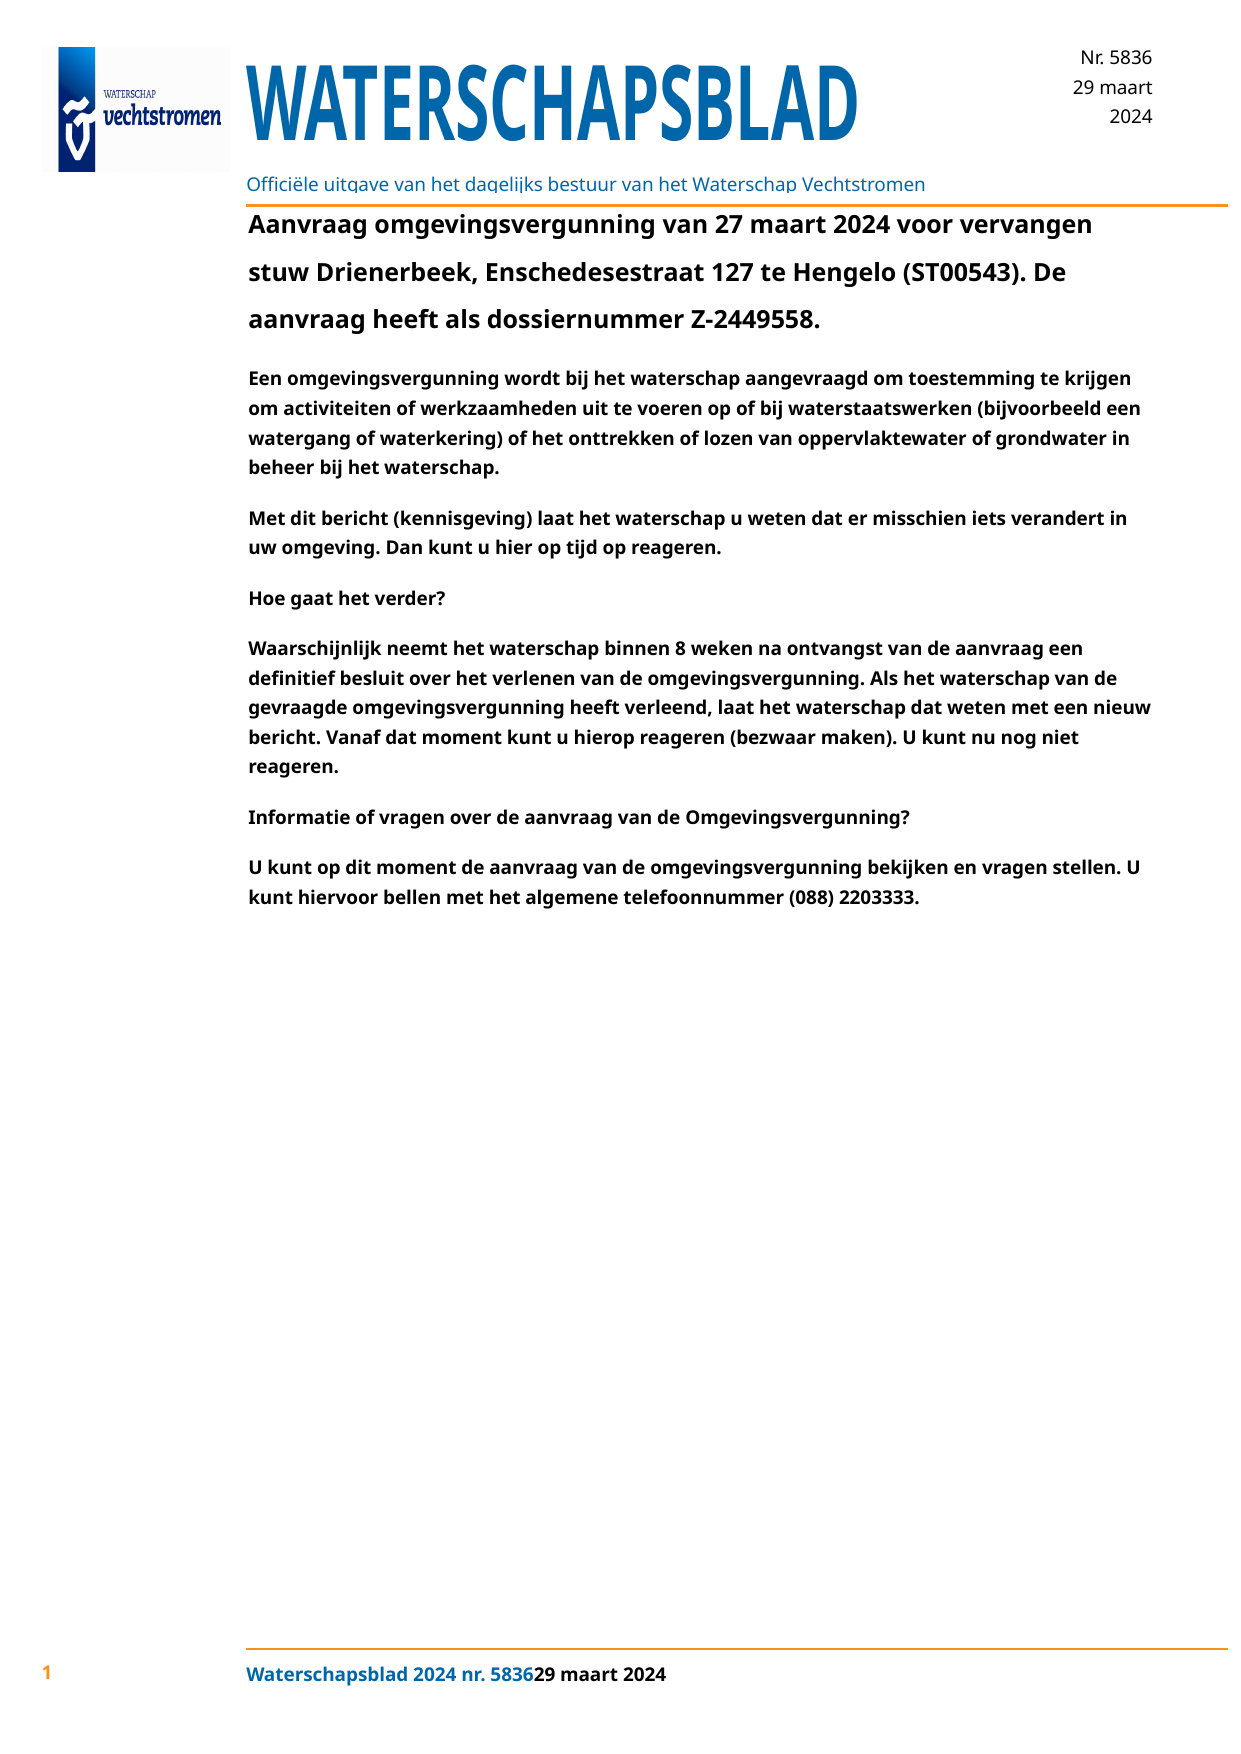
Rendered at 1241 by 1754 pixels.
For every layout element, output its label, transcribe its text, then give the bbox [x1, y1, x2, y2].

text Hoe gaat het verder? [248, 585, 1152, 610]
text Waarschijnlijk neemt het waterschap binnen 8 weken na ontvangst van de aanvraag een definitief besluit over het verlenen van de omgevingsvergunning. Als het waterschap van de gevraagde omgevingsvergunning heeft verleend, laat het waterschap dat weten met een nieuw bericht. Vanaf dat moment kunt u hierop reageren (bezwaar maken). U kunt nu nog niet reageren. [248, 635, 1152, 779]
text U kunt op dit moment de aanvraag van de omgevingsvergunning bekijken en vragen stellen. U kunt hiervoor bellen met het algemene telefoonnummer (088) 2203333. [248, 854, 1152, 909]
text Aanvraag omgevingsvergunning van 27 maart 2024 voor vervangen stuw Drienerbeek, Enschedesestraat 127 te Hengelo (ST00543). De aanvraag heeft als dossiernummer Z-2449558. [248, 207, 1152, 336]
text Een omgevingsvergunning wordt bij het waterschap aangevraagd om toestemming te krijgen om activiteiten of werkzaamheden uit te voeren op of bij waterstaatswerken (bijvoorbeeld een watergang of waterkering) of het onttrekken of lozen van oppervlaktewater of grondwater in beheer bij het waterschap. [248, 366, 1152, 480]
text Informatie of vragen over de aanvraag van de Omgevingsvergunning? [248, 804, 1152, 829]
text Met dit bericht (kennisgeving) laat het waterschap u weten dat er misschien iets verandert in uw omgeving. Dan kunt u hier op tijd op reageren. [248, 505, 1152, 560]
picture [41, 47, 231, 172]
